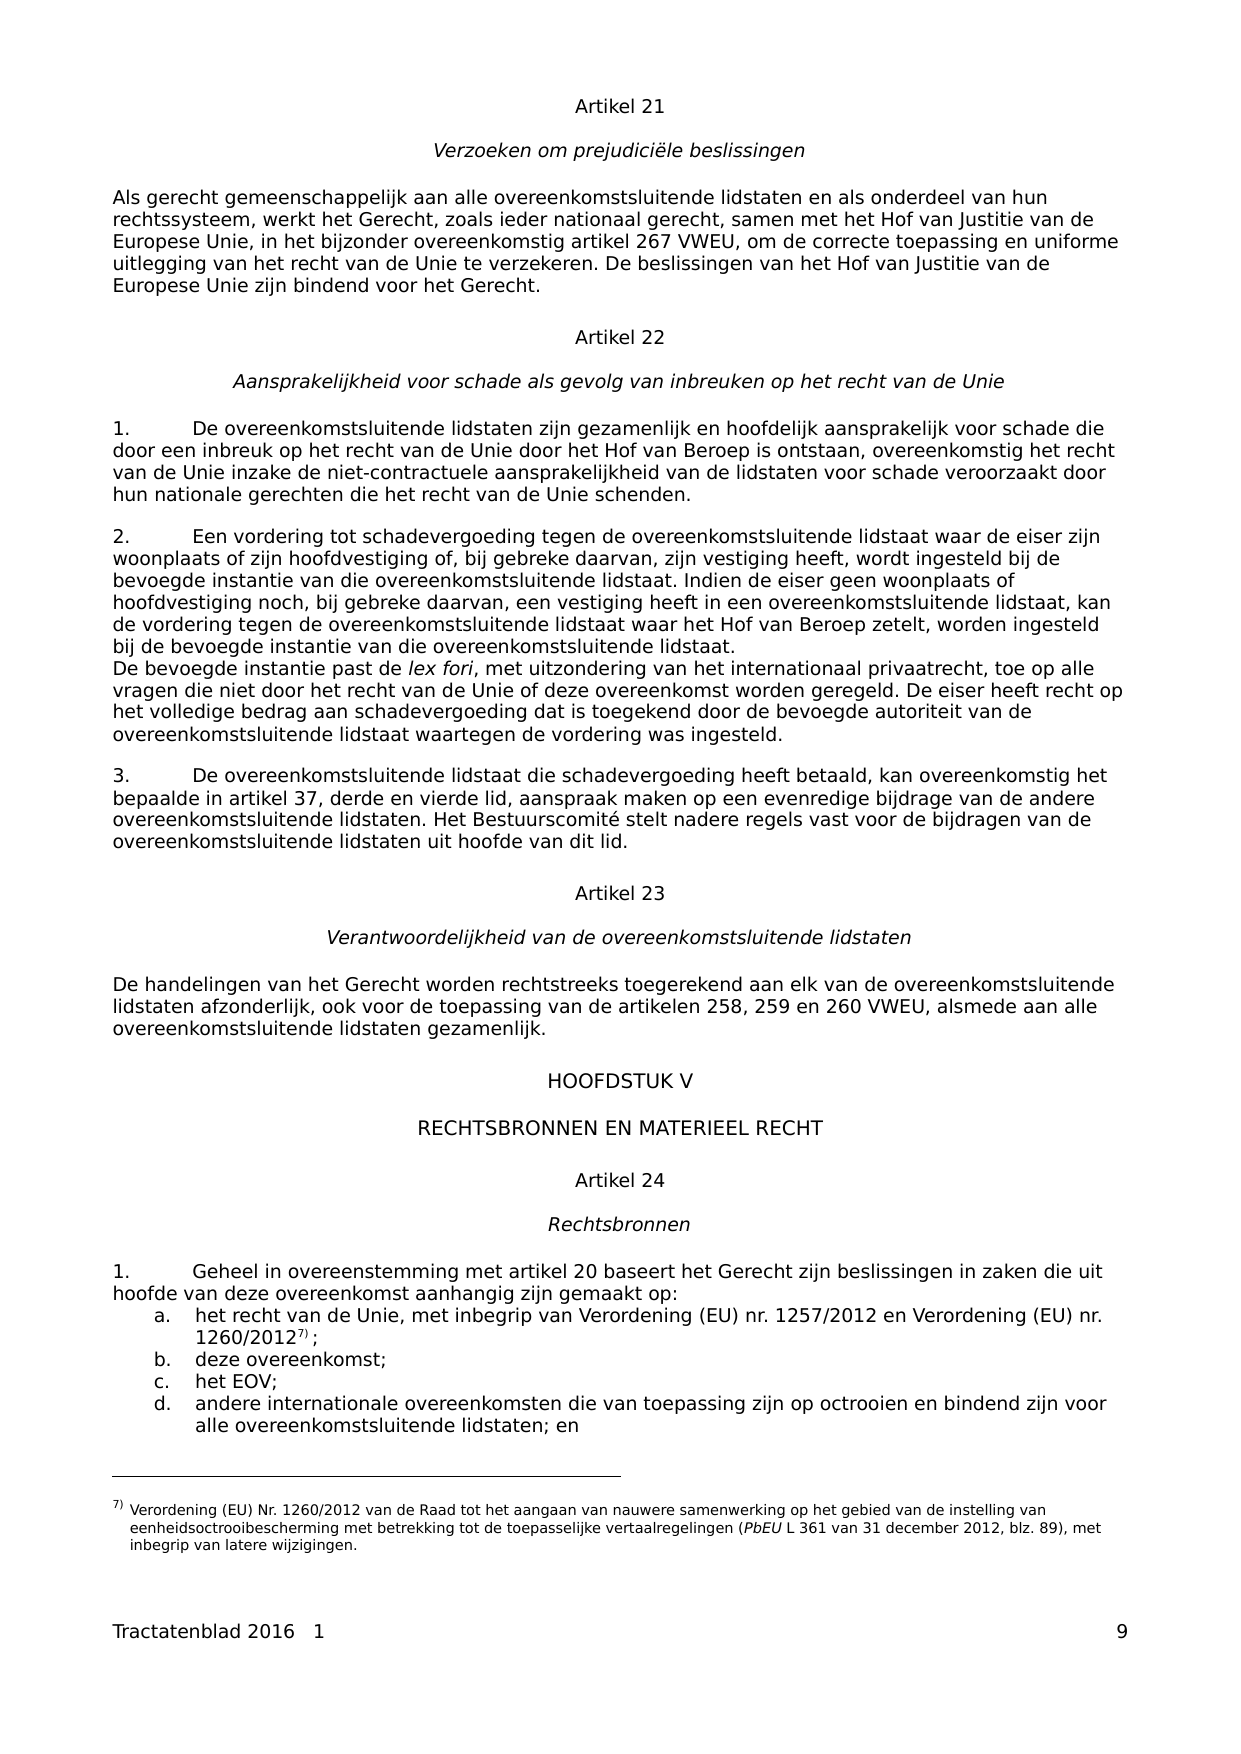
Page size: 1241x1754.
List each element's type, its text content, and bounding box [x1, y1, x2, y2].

text 1. De overeenkomstsluitende lidstaten zijn gezamenlijk en hoofdelijk aansprakelijk voor schade die door een inbreuk op het recht van de Unie door het Hof van Beroep is ontstaan, overeenkomstig het recht van de Unie inzake de niet-contractuele aansprakelijkheid van de lidstaten voor schade veroorzaakt door hun nationale gerechten die het recht van de Unie schenden. [112, 418, 1128, 506]
text d. andere internationale overeenkomsten die van toepassing zijn op octrooien en bindend zijn voor alle overeenkomstsluitende lidstaten; en [153, 1393, 1128, 1437]
text Als gerecht gemeenschappelijk aan alle overeenkomstsluitende lidstaten en als onderdeel van hun rechtssysteem, werkt het Gerecht, zoals ieder nationaal gerecht, samen met het Hof van Justitie van de Europese Unie, in het bijzonder overeenkomstig artikel 267 VWEU, om de correcte toepassing en uniforme uitlegging van het recht van de Unie te verzekeren. De beslissingen van het Hof van Justitie van de Europese Unie zijn bindend voor het Gerecht. [112, 187, 1128, 297]
text b. deze overeenkomst; [153, 1349, 1128, 1371]
subtitle HOOFDSTUK V RECHTSBRONNEN EN MATERIEEL RECHT [112, 1070, 1128, 1140]
text Verordening (EU) Nr. 1260/2012 van de Raad tot het aangaan van nauwere samenwerking op het gebied van de instelling van eenheidsoctrooibescherming met betrekking tot de toepasselijke vertaalregelingen (PbEU L 361 van 31 december 2012, blz. 89), met inbegrip van latere wijzigingen. [112, 1498, 1128, 1554]
subtitle Artikel 22 Aansprakelijkheid voor schade als gevolg van inbreuken op het recht van de Unie [112, 327, 1128, 393]
text 3. De overeenkomstsluitende lidstaat die schadevergoeding heeft betaald, kan overeenkomstig het bepaalde in artikel 37, derde en vierde lid, aanspraak maken op een evenredige bijdrage van de andere overeenkomstsluitende lidstaten. Het Bestuurscomité stelt nadere regels vast voor de bijdragen van de overeenkomstsluitende lidstaten uit hoofde van dit lid. [112, 765, 1128, 853]
subtitle Artikel 21 Verzoeken om prejudiciële beslissingen [112, 96, 1128, 162]
text 1. Geheel in overeenstemming met artikel 20 baseert het Gerecht zijn beslissingen in zaken die uit hoofde van deze overeenkomst aanhangig zijn gemaakt op: [112, 1261, 1128, 1305]
text c. het EOV; [153, 1371, 1128, 1393]
subtitle Artikel 23 Verantwoordelijkheid van de overeenkomstsluitende lidstaten [112, 883, 1128, 949]
subtitle Artikel 24 Rechtsbronnen [112, 1170, 1128, 1236]
text De bevoegde instantie past de lex fori, met uitzondering van het internationaal privaatrecht, toe op alle vragen die niet door het recht van de Unie of deze overeenkomst worden geregeld. De eiser heeft recht op het volledige bedrag aan schadevergoeding dat is toegekend door de bevoegde autoriteit van de overeenkomstsluitende lidstaat waartegen de vordering was ingesteld. [112, 657, 1128, 745]
text a. het recht van de Unie, met inbegrip van Verordening (EU) nr. 1257/2012 en Verordening (EU) nr. 1260/2012; [153, 1305, 1128, 1349]
text 2. Een vordering tot schadevergoeding tegen de overeenkomstsluitende lidstaat waar de eiser zijn woonplaats of zijn hoofdvestiging of, bij gebreke daarvan, zijn vestiging heeft, wordt ingesteld bij de bevoegde instantie van die overeenkomstsluitende lidstaat. Indien de eiser geen woonplaats of hoofdvestiging noch, bij gebreke daarvan, een vestiging heeft in een overeenkomstsluitende lidstaat, kan de vordering tegen de overeenkomstsluitende lidstaat waar het Hof van Beroep zetelt, worden ingesteld bij de bevoegde instantie van die overeenkomstsluitende lidstaat. [112, 526, 1128, 657]
text De handelingen van het Gerecht worden rechtstreeks toegerekend aan elk van de overeenkomstsluitende lidstaten afzonderlijk, ook voor de toepassing van de artikelen 258, 259 en 260 VWEU, alsmede aan alle overeenkomstsluitende lidstaten gezamenlijk. [112, 974, 1128, 1040]
